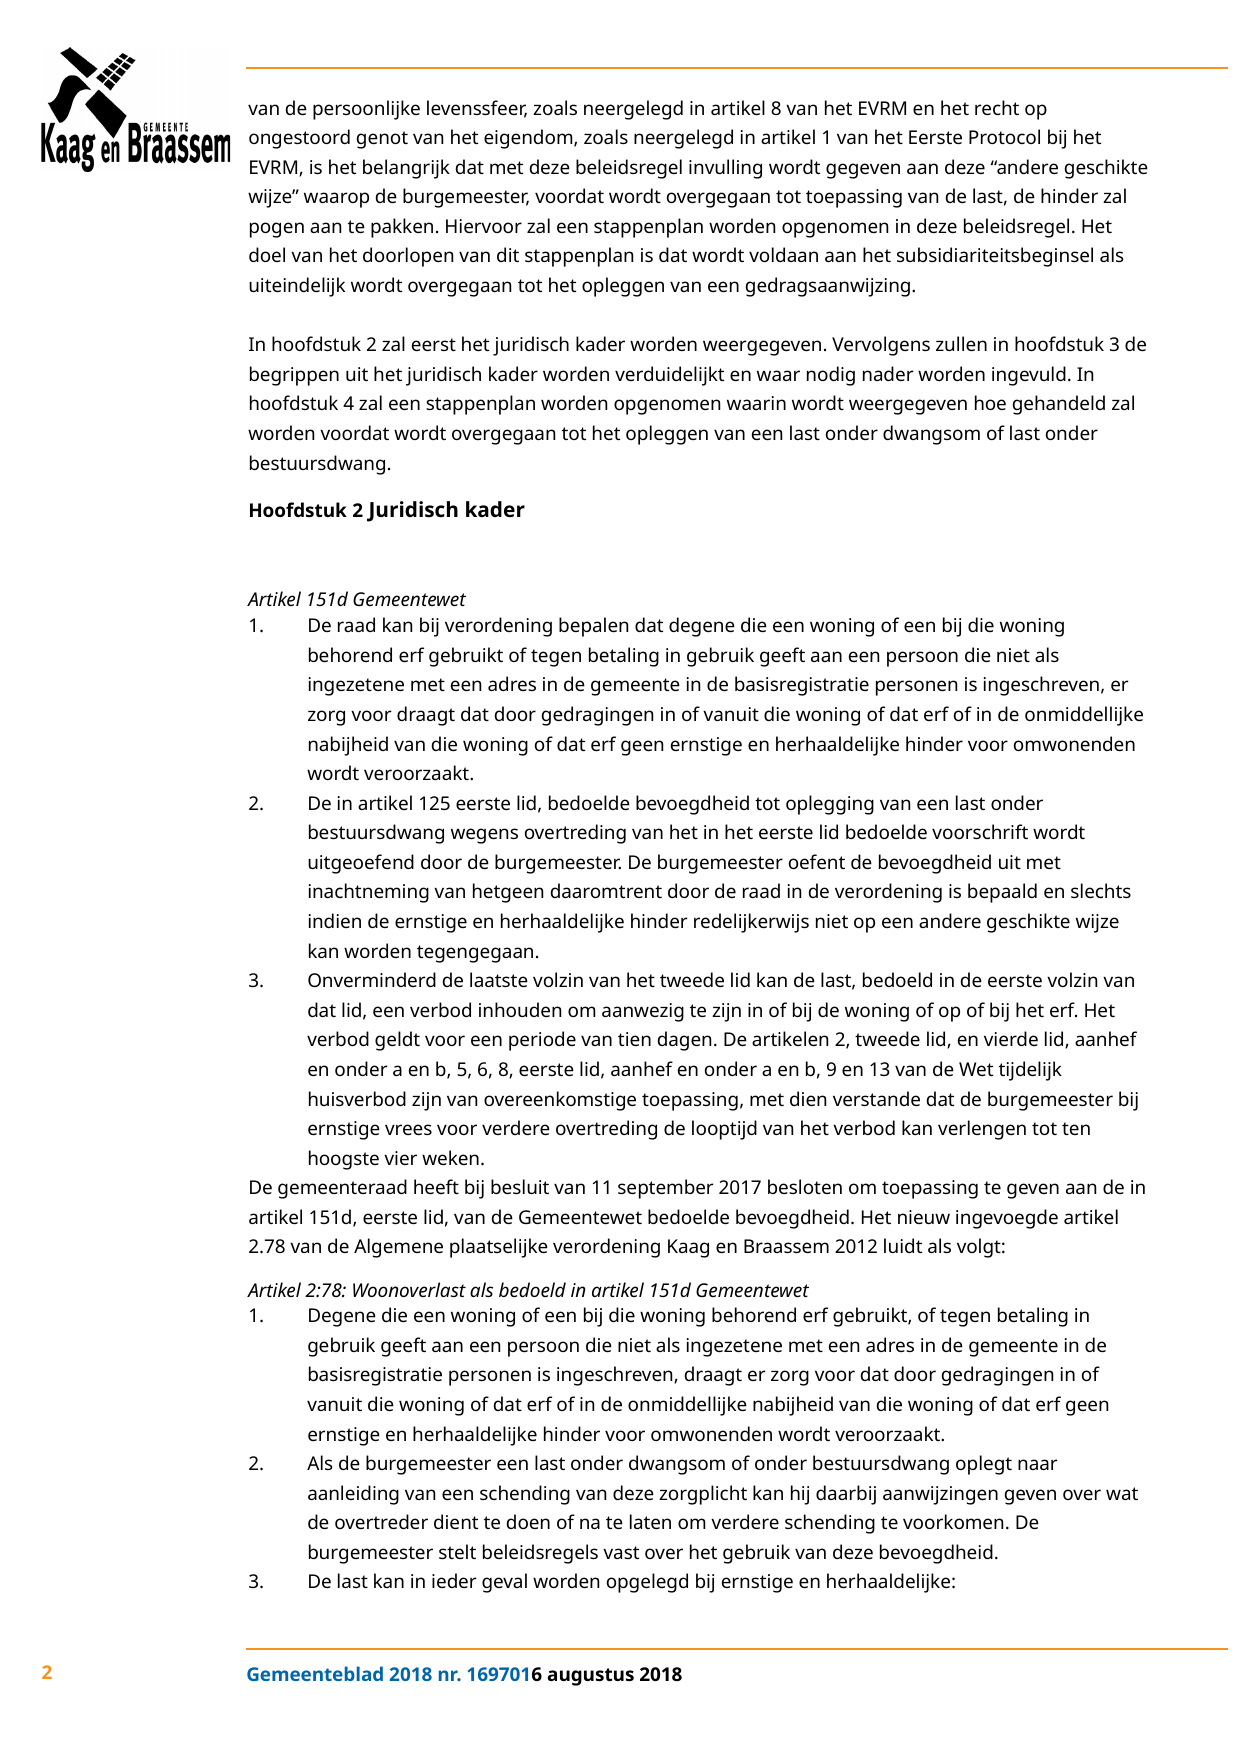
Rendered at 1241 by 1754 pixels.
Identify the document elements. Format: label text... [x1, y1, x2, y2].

list De last kan in ieder geval worden opgelegd bij ernstige en herhaaldelijke: [248, 1569, 1152, 1594]
picture [41, 47, 231, 172]
list Onverminderd de laatste volzin van het tweede lid kan de last, bedoeld in de eerste volzin van dat lid, een verbod inhouden om aanwezig te zijn in of bij de woning of op of bij het erf. Het verbod geldt voor een periode van tien dagen. De artikelen 2, tweede lid, en vierde lid, aanhef en onder a en b, 5, 6, 8, eerste lid, aanhef en onder a en b, 9 en 13 van de Wet tijdelijk huisverbod zijn van overeenkomstige toepassing, met dien verstande dat de burgemeester bij ernstige vrees voor verdere overtreding de looptijd van het verbod kan verlengen tot ten hoogste vier weken. [248, 967, 1152, 1171]
text Artikel 151d Gemeentewet [248, 587, 1152, 612]
list De raad kan bij verordening bepalen dat degene die een woning of een bij die woning behorend erf gebruikt of tegen betaling in gebruik geeft aan een persoon die niet als ingezetene met een adres in de gemeente in de basisregistratie personen is ingeschreven, er zorg voor draagt dat door gedragingen in of vanuit die woning of dat erf of in de onmiddellijke nabijheid van die woning of dat erf geen ernstige en herhaaldelijke hinder voor omwonenden wordt veroorzaakt. [248, 612, 1152, 786]
text Artikel 2:78: Woonoverlast als bedoeld in artikel 151d Gemeentewet [248, 1277, 1152, 1302]
list Degene die een woning of een bij die woning behorend erf gebruikt, of tegen betaling in gebruik geeft aan een persoon die niet als ingezetene met een adres in de gemeente in de basisregistratie personen is ingeschreven, draagt er zorg voor dat door gedragingen in of vanuit die woning of dat erf of in de onmiddellijke nabijheid van die woning of dat erf geen ernstige en herhaaldelijke hinder voor omwonenden wordt veroorzaakt. [248, 1302, 1152, 1447]
text Hoofdstuk 2 Juridisch kader [248, 495, 1152, 524]
text van de persoonlijke levenssfeer, zoals neergelegd in artikel 8 van het EVRM en het recht op ongestoord genot van het eigendom, zoals neergelegd in artikel 1 van het Eerste Protocol bij het EVRM, is het belangrijk dat met deze beleidsregel invulling wordt gegeven aan deze “andere geschikte wijze” waarop de burgemeester, voordat wordt overgegaan tot toepassing van de last, de hinder zal pogen aan te pakken. Hiervoor zal een stappenplan worden opgenomen in deze beleidsregel. Het doel van het doorlopen van dit stappenplan is dat wordt voldaan aan het subsidiariteitsbeginsel als uiteindelijk wordt overgegaan tot het opleggen van een gedragsaanwijzing. [248, 95, 1152, 298]
text De gemeenteraad heeft bij besluit van 11 september 2017 besloten om toepassing te geven aan de in artikel 151d, eerste lid, van de Gemeentewet bedoelde bevoegdheid. Het nieuw ingevoegde artikel 2.78 van de Algemene plaatselijke verordening Kaag en Braassem 2012 luidt als volgt: [248, 1174, 1152, 1259]
text In hoofdstuk 2 zal eerst het juridisch kader worden weergegeven. Vervolgens zullen in hoofdstuk 3 de begrippen uit het juridisch kader worden verduidelijkt en waar nodig nader worden ingevuld. In hoofdstuk 4 zal een stappenplan worden opgenomen waarin wordt weergegeven hoe gehandeld zal worden voordat wordt overgegaan tot het opleggen van een last onder dwangsom of last onder bestuursdwang. [248, 331, 1152, 476]
list Als de burgemeester een last onder dwangsom of onder bestuursdwang oplegt naar aanleiding van een schending van deze zorgplicht kan hij daarbij aanwijzingen geven over wat de overtreder dient te doen of na te laten om verdere schending te voorkomen. De burgemeester stelt beleidsregels vast over het gebruik van deze bevoegdheid. [248, 1450, 1152, 1565]
list De in artikel 125 eerste lid, bedoelde bevoegdheid tot oplegging van een last onder bestuursdwang wegens overtreding van het in het eerste lid bedoelde voorschrift wordt uitgeoefend door de burgemeester. De burgemeester oefent de bevoegdheid uit met inachtneming van hetgeen daaromtrent door de raad in de verordening is bepaald en slechts indien de ernstige en herhaaldelijke hinder redelijkerwijs niet op een andere geschikte wijze kan worden tegengegaan. [248, 790, 1152, 963]
